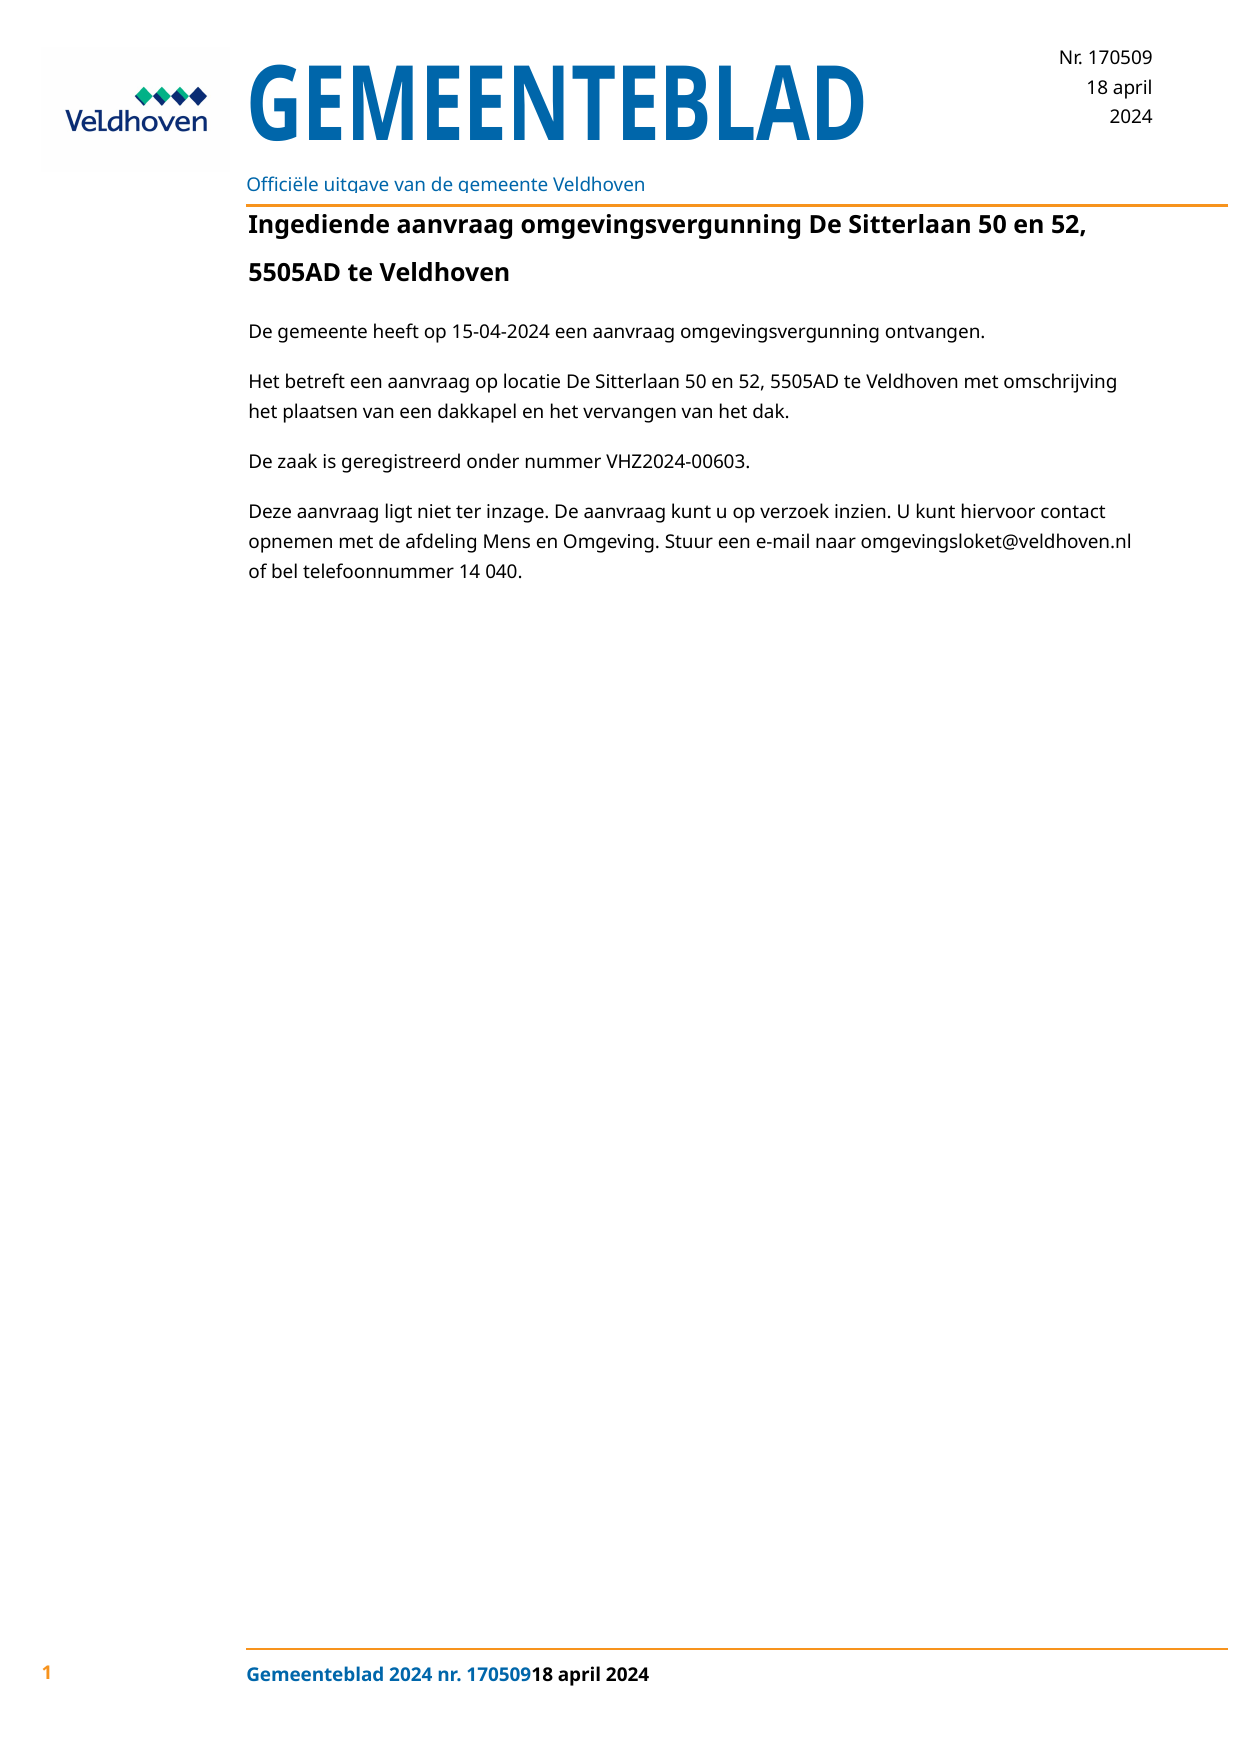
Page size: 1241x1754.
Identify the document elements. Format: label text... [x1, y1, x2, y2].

text Ingediende aanvraag omgevingsvergunning De Sitterlaan 50 en 52, 5505AD te Veldhoven [248, 207, 1152, 288]
text Het betreft een aanvraag op locatie De Sitterlaan 50 en 52, 5505AD te Veldhoven met omschrijving het plaatsen van een dakkapel en het vervangen van het dak. [248, 368, 1152, 424]
picture [41, 47, 231, 172]
text Deze aanvraag ligt niet ter inzage. De aanvraag kunt u op verzoek inzien. U kunt hiervoor contact opnemen met de afdeling Mens en Omgeving. Stuur een e-mail naar omgevingsloket@veldhoven.nl of bel telefoonnummer 14 040. [248, 499, 1152, 584]
text De zaak is geregistreerd onder nummer VHZ2024-00603. [248, 448, 1152, 474]
text De gemeente heeft op 15-04-2024 een aanvraag omgevingsvergunning ontvangen. [248, 318, 1152, 344]
